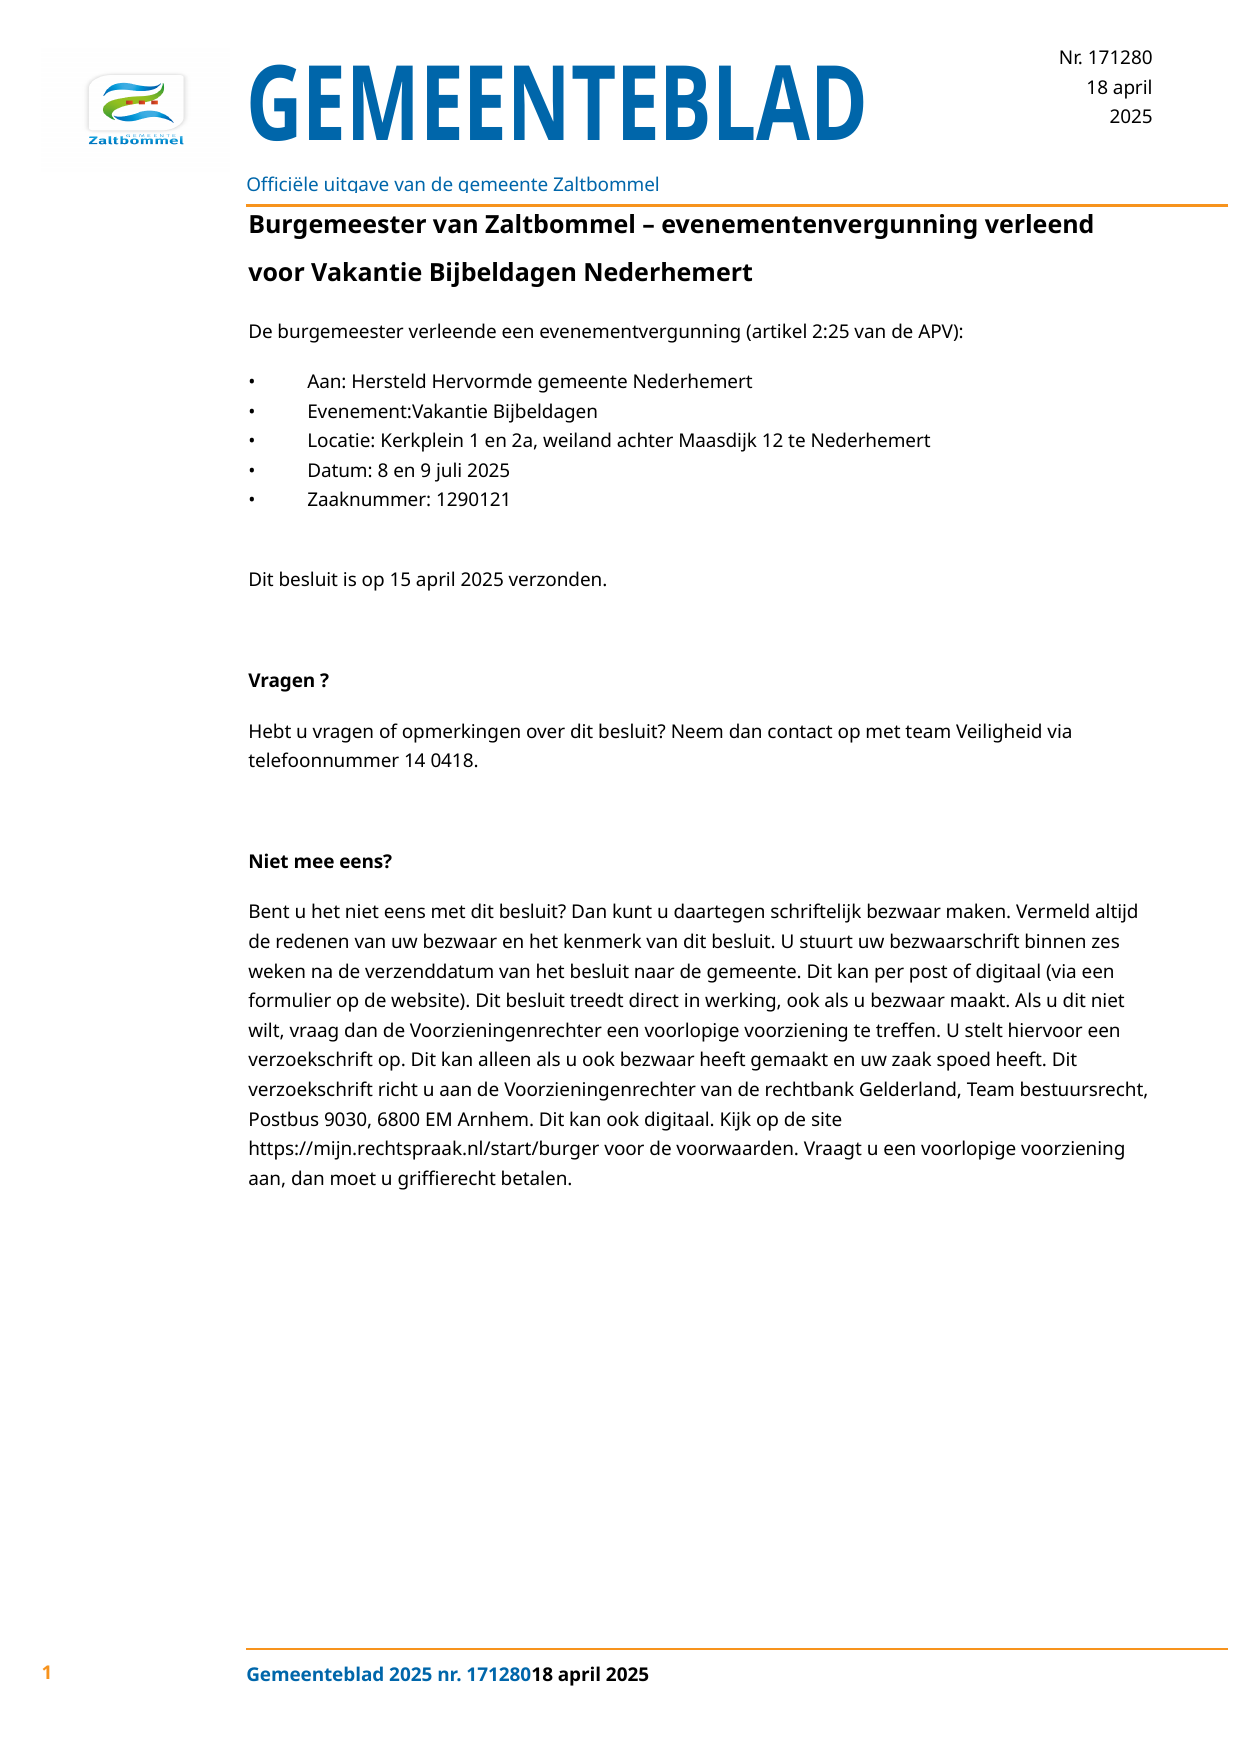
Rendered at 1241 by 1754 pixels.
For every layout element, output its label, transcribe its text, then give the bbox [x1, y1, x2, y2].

list Datum: 8 en 9 juli 2025 [248, 457, 1152, 483]
list Zaaknummer: 1290121 [248, 487, 1152, 512]
list Locatie: Kerkplein 1 en 2a, weiland achter Maasdijk 12 te Nederhemert [248, 427, 1152, 453]
text Burgemeester van Zaltbommel – evenementenvergunning verleend voor Vakantie Bijbeldagen Nederhemert [248, 207, 1152, 288]
text Dit besluit is op 15 april 2025 verzonden. [248, 567, 1152, 592]
text Niet mee eens? [248, 848, 1152, 874]
text Bent u het niet eens met dit besluit? Dan kunt u daartegen schriftelijk bezwaar maken. Vermeld altijd de redenen van uw bezwaar en het kenmerk van dit besluit. U stuurt uw bezwaarschrift binnen zes weken na de verzenddatum van het besluit naar de gemeente. Dit kan per post of digitaal (via een formulier op de website). Dit besluit treedt direct in werking, ook als u bezwaar maakt. Als u dit niet wilt, vraag dan de Voorzieningenrechter een voorlopige voorziening te treffen. U stelt hiervoor een verzoekschrift op. Dit kan alleen als u ook bezwaar heeft gemaakt en uw zaak spoed heeft. Dit verzoekschrift richt u aan de Voorzieningenrechter van de rechtbank Gelderland, Team bestuursrecht, Postbus 9030, 6800 EM Arnhem. Dit kan ook digitaal. Kijk op de site https://mijn.rechtspraak.nl/start/burger voor de voorwaarden. Vraagt u een voorlopige voorziening aan, dan moet u griffierecht betalen. [248, 899, 1152, 1191]
text De burgemeester verleende een evenementvergunning (artikel 2:25 van de APV): [248, 318, 1152, 344]
list Aan: Hersteld Hervormde gemeente Nederhemert [248, 368, 1152, 394]
picture [41, 47, 231, 172]
list Evenement:Vakantie Bijbeldagen [248, 398, 1152, 424]
text Vragen ? [248, 667, 1152, 693]
text Hebt u vragen of opmerkingen over dit besluit? Neem dan contact op met team Veiligheid via telefoonnummer 14 0418. [248, 718, 1152, 773]
